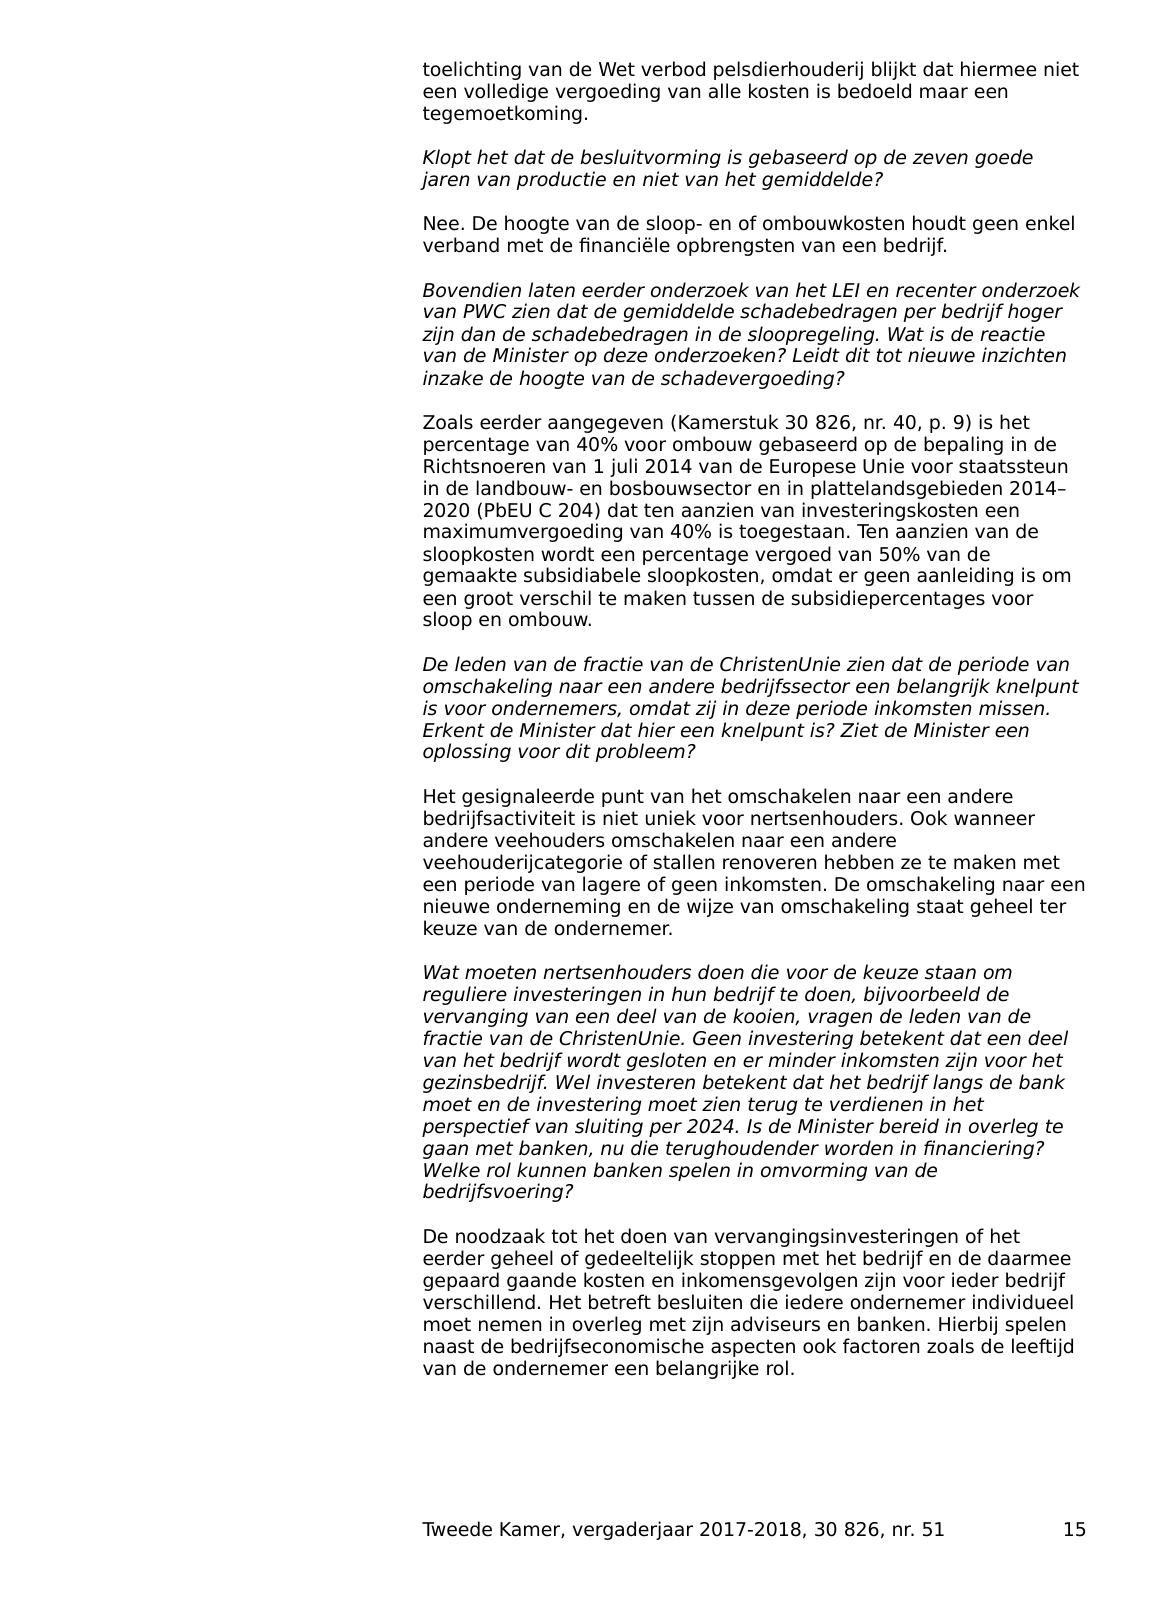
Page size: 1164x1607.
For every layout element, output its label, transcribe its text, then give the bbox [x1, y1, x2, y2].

text De leden van de fractie van de ChristenUnie zien dat de periode van omschakeling naar een andere bedrijfssector een belangrijk knelpunt is voor ondernemers, omdat zij in deze periode inkomsten missen. Erkent de Minister dat hier een knelpunt is? Ziet de Minister een oplossing voor dit probleem? [422, 653, 1087, 763]
text De noodzaak tot het doen van vervangingsinvesteringen of het eerder geheel of gedeeltelijk stoppen met het bedrijf en de daarmee gepaard gaande kosten en inkomensgevolgen zijn voor ieder bedrijf verschillend. Het betreft besluiten die iedere ondernemer individueel moet nemen in overleg met zijn adviseurs en banken. Hierbij spelen naast de bedrijfseconomische aspecten ook factoren zoals de leeftijd van de ondernemer een belangrijke rol. [422, 1226, 1087, 1379]
text Het gesignaleerde punt van het omschakelen naar een andere bedrijfsactiviteit is niet uniek voor nertsenhouders. Ook wanneer andere veehouders omschakelen naar een andere veehouderijcategorie of stallen renoveren hebben ze te maken met een periode van lagere of geen inkomsten. De omschakeling naar een nieuwe onderneming en de wijze van omschakeling staat geheel ter keuze van de ondernemer. [422, 786, 1087, 939]
text Zoals eerder aangegeven (Kamerstuk 30 826, nr. 40, p. 9) is het percentage van 40% voor ombouw gebaseerd op de bepaling in de Richtsnoeren van 1 juli 2014 van de Europese Unie voor staatssteun in de landbouw- en bosbouwsector en in plattelandsgebieden 2014–2020 (PbEU C 204) dat ten aanzien van investeringskosten een maximumvergoeding van 40% is toegestaan. Ten aanzien van de sloopkosten wordt een percentage vergoed van 50% van de gemaakte subsidiabele sloopkosten, omdat er geen aanleiding is om een groot verschil te maken tussen de subsidiepercentages voor sloop en ombouw. [422, 412, 1087, 631]
text toelichting van de Wet verbod pelsdierhouderij blijkt dat hiermee niet een volledige vergoeding van alle kosten is bedoeld maar een tegemoetkoming. [422, 59, 1087, 125]
text Nee. De hoogte van de sloop- en of ombouwkosten houdt geen enkel verband met de financiële opbrengsten van een bedrijf. [422, 213, 1087, 257]
text Klopt het dat de besluitvorming is gebaseerd op de zeven goede jaren van productie en niet van het gemiddelde? [422, 147, 1087, 191]
text Wat moeten nertsenhouders doen die voor de keuze staan om reguliere investeringen in hun bedrijf te doen, bijvoorbeeld de vervanging van een deel van de kooien, vragen de leden van de fractie van de ChristenUnie. Geen investering betekent dat een deel van het bedrijf wordt gesloten en er minder inkomsten zijn voor het gezinsbedrijf. Wel investeren betekent dat het bedrijf langs de bank moet en de investering moet zien terug te verdienen in het perspectief van sluiting per 2024. Is de Minister bereid in overleg te gaan met banken, nu die terughoudender worden in financiering? Welke rol kunnen banken spelen in omvorming van de bedrijfsvoering? [422, 962, 1087, 1203]
text Bovendien laten eerder onderzoek van het LEI en recenter onderzoek van PWC zien dat de gemiddelde schadebedragen per bedrijf hoger zijn dan de schadebedragen in de sloopregeling. Wat is de reactie van de Minister op deze onderzoeken? Leidt dit tot nieuwe inzichten inzake de hoogte van de schadevergoeding? [422, 279, 1087, 389]
